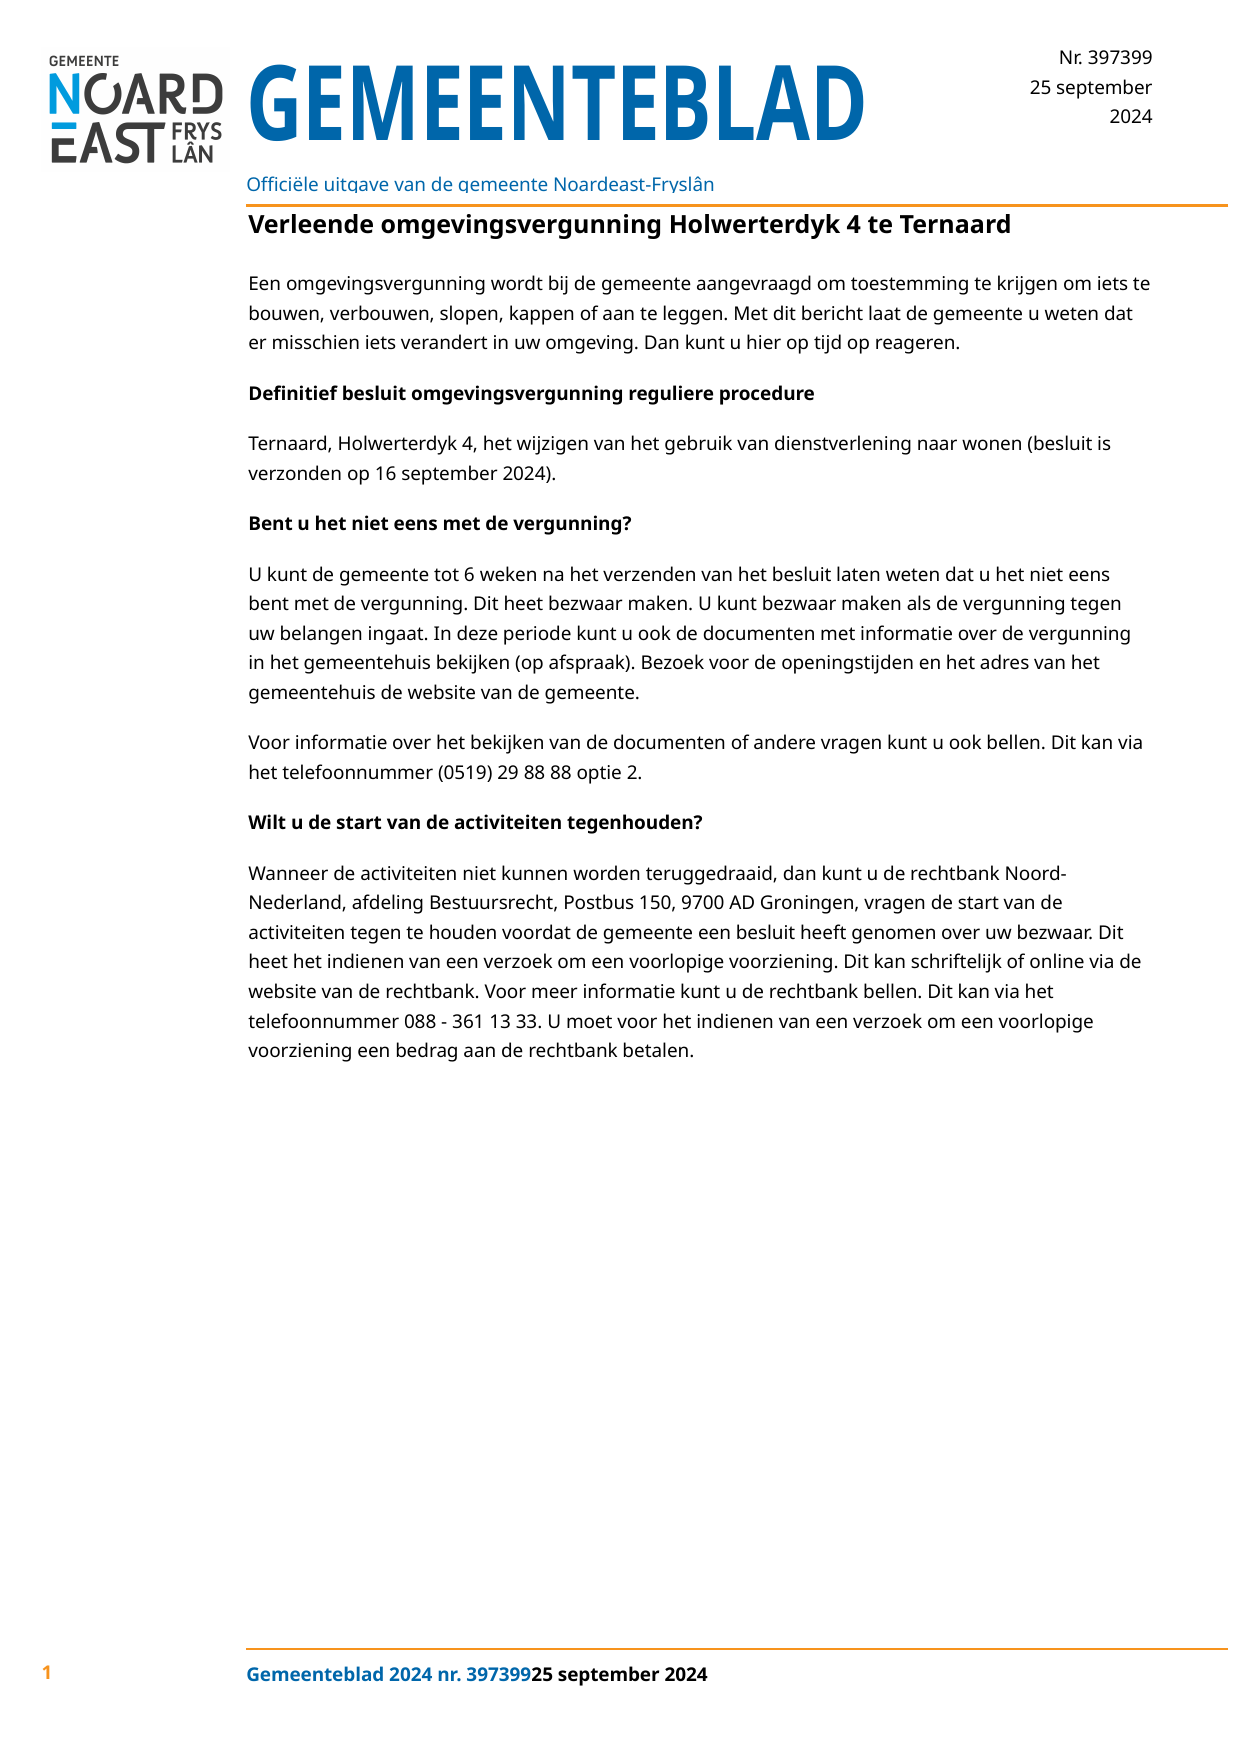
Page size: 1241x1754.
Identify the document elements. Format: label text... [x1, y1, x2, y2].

text Wilt u de start van de activiteiten tegenhouden? [248, 809, 1152, 835]
text Een omgevingsvergunning wordt bij de gemeente aangevraagd om toestemming te krijgen om iets te bouwen, verbouwen, slopen, kappen of aan te leggen. Met dit bericht laat de gemeente u weten dat er misschien iets verandert in uw omgeving. Dan kunt u hier op tijd op reageren. [248, 270, 1152, 355]
text Wanneer de activiteiten niet kunnen worden teruggedraaid, dan kunt u de rechtbank Noord-Nederland, afdeling Bestuursrecht, Postbus 150, 9700 AD Groningen, vragen de start van de activiteiten tegen te houden voordat de gemeente een besluit heeft genomen over uw bezwaar. Dit heet het indienen van een verzoek om een voorlopige voorziening. Dit kan schriftelijk of online via de website van de rechtbank. Voor meer informatie kunt u de rechtbank bellen. Dit kan via het telefoonnummer 088 - 361 13 33. U moet voor het indienen van een verzoek om een voorlopige voorziening een bedrag aan de rechtbank betalen. [248, 860, 1152, 1063]
text Definitief besluit omgevingsvergunning reguliere procedure [248, 380, 1152, 406]
picture [41, 47, 231, 172]
text Ternaard, Holwerterdyk 4, het wijzigen van het gebruik van dienstverlening naar wonen (besluit is verzonden op 16 september 2024). [248, 430, 1152, 486]
text Voor informatie over het bekijken van de documenten of andere vragen kunt u ook bellen. Dit kan via het telefoonnummer (0519) 29 88 88 optie 2. [248, 729, 1152, 785]
text Bent u het niet eens met de vergunning? [248, 510, 1152, 536]
text U kunt de gemeente tot 6 weken na het verzenden van het besluit laten weten dat u het niet eens bent met de vergunning. Dit heet bezwaar maken. U kunt bezwaar maken als de vergunning tegen uw belangen ingaat. In deze periode kunt u ook de documenten met informatie over de vergunning in het gemeentehuis bekijken (op afspraak). Bezoek voor de openingstijden en het adres van het gemeentehuis de website van de gemeente. [248, 561, 1152, 705]
text Verleende omgevingsvergunning Holwerterdyk 4 te Ternaard [248, 207, 1152, 241]
